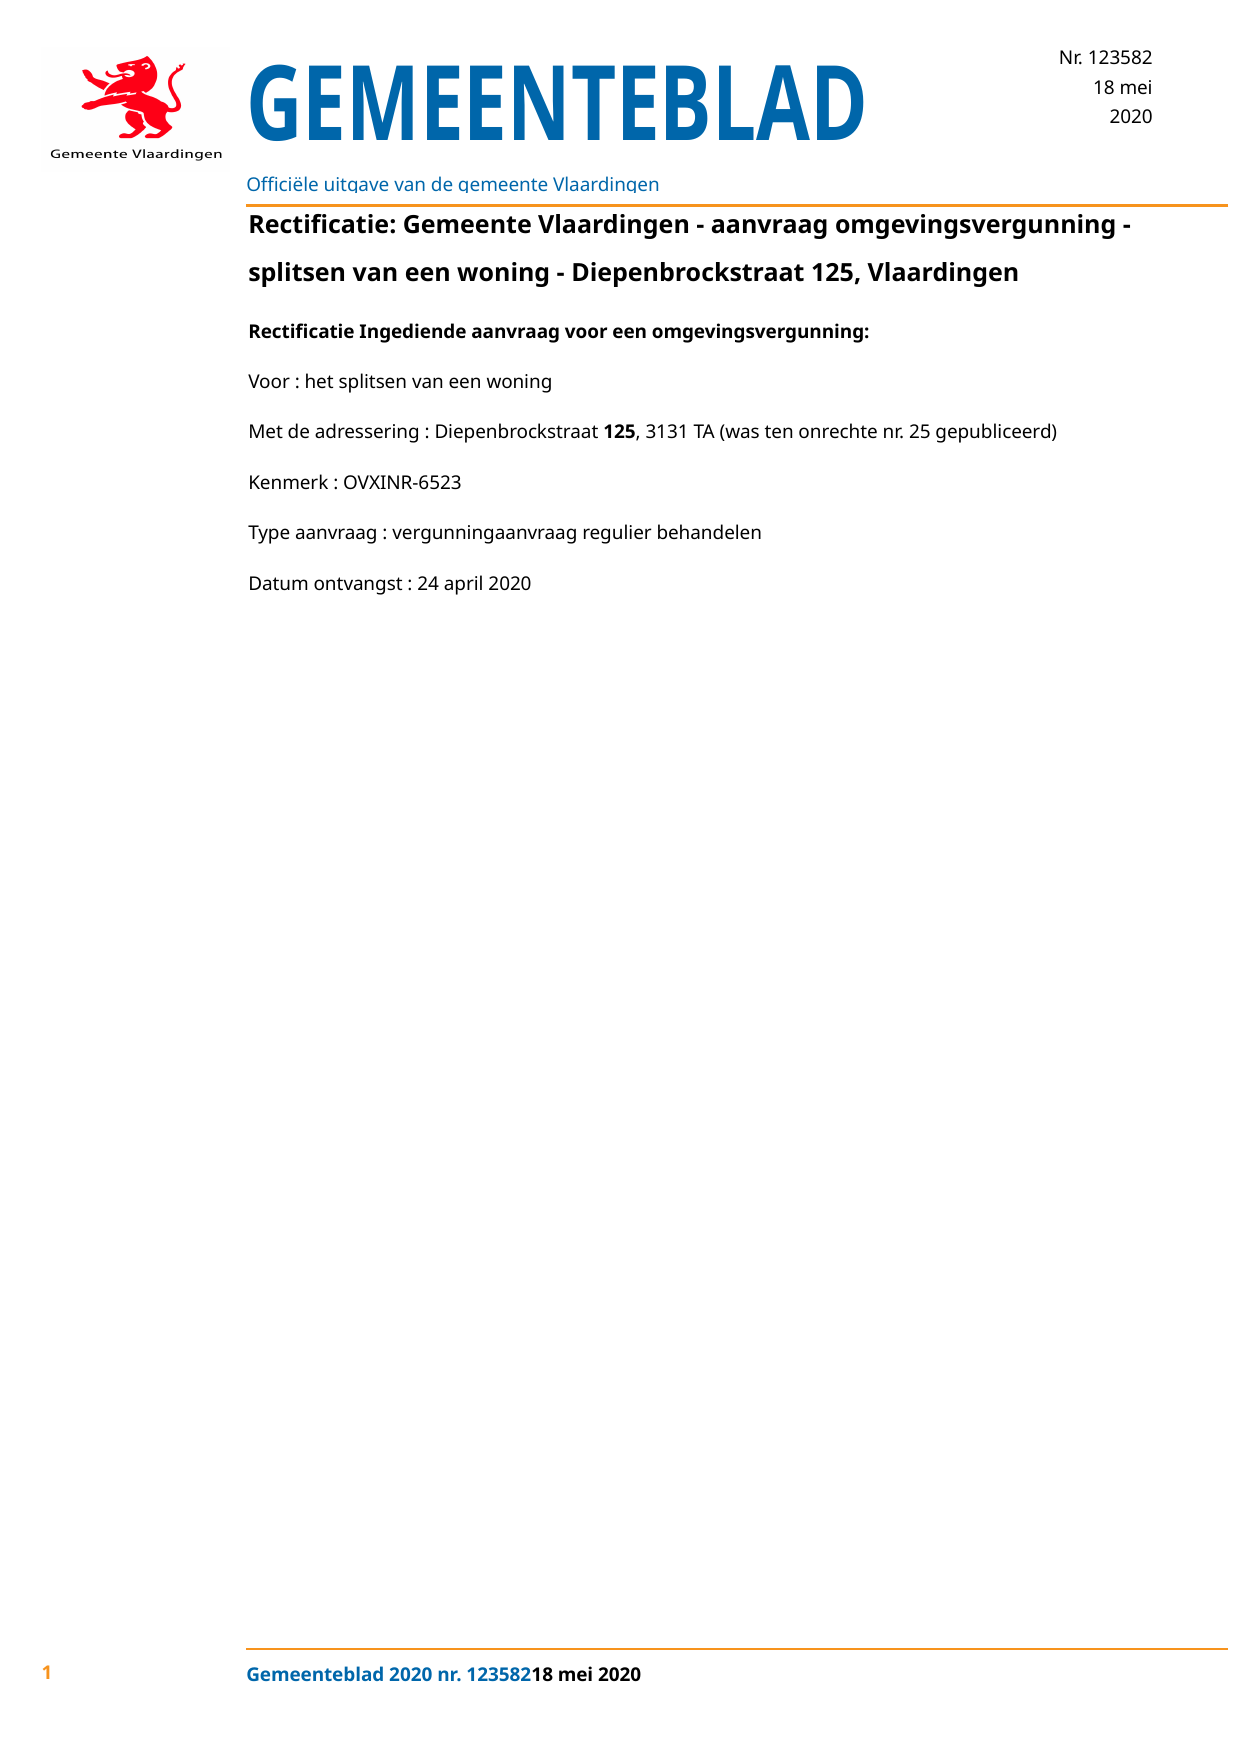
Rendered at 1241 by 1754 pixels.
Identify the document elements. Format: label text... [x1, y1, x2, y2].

picture [41, 47, 231, 172]
text Type aanvraag : vergunningaanvraag regulier behandelen [248, 519, 1152, 545]
text Rectificatie: Gemeente Vlaardingen - aanvraag omgevingsvergunning - splitsen van een woning - Diepenbrockstraat 125, Vlaardingen [248, 207, 1152, 288]
text Met de adressering : Diepenbrockstraat 125, 3131 TA (was ten onrechte nr. 25 gepubliceerd) [248, 419, 1152, 444]
text Kenmerk : OVXINR-6523 [248, 469, 1152, 495]
text Rectificatie Ingediende aanvraag voor een omgevingsvergunning: [248, 318, 1152, 344]
text Datum ontvangst : 24 april 2020 [248, 570, 1152, 596]
text Voor : het splitsen van een woning [248, 368, 1152, 394]
